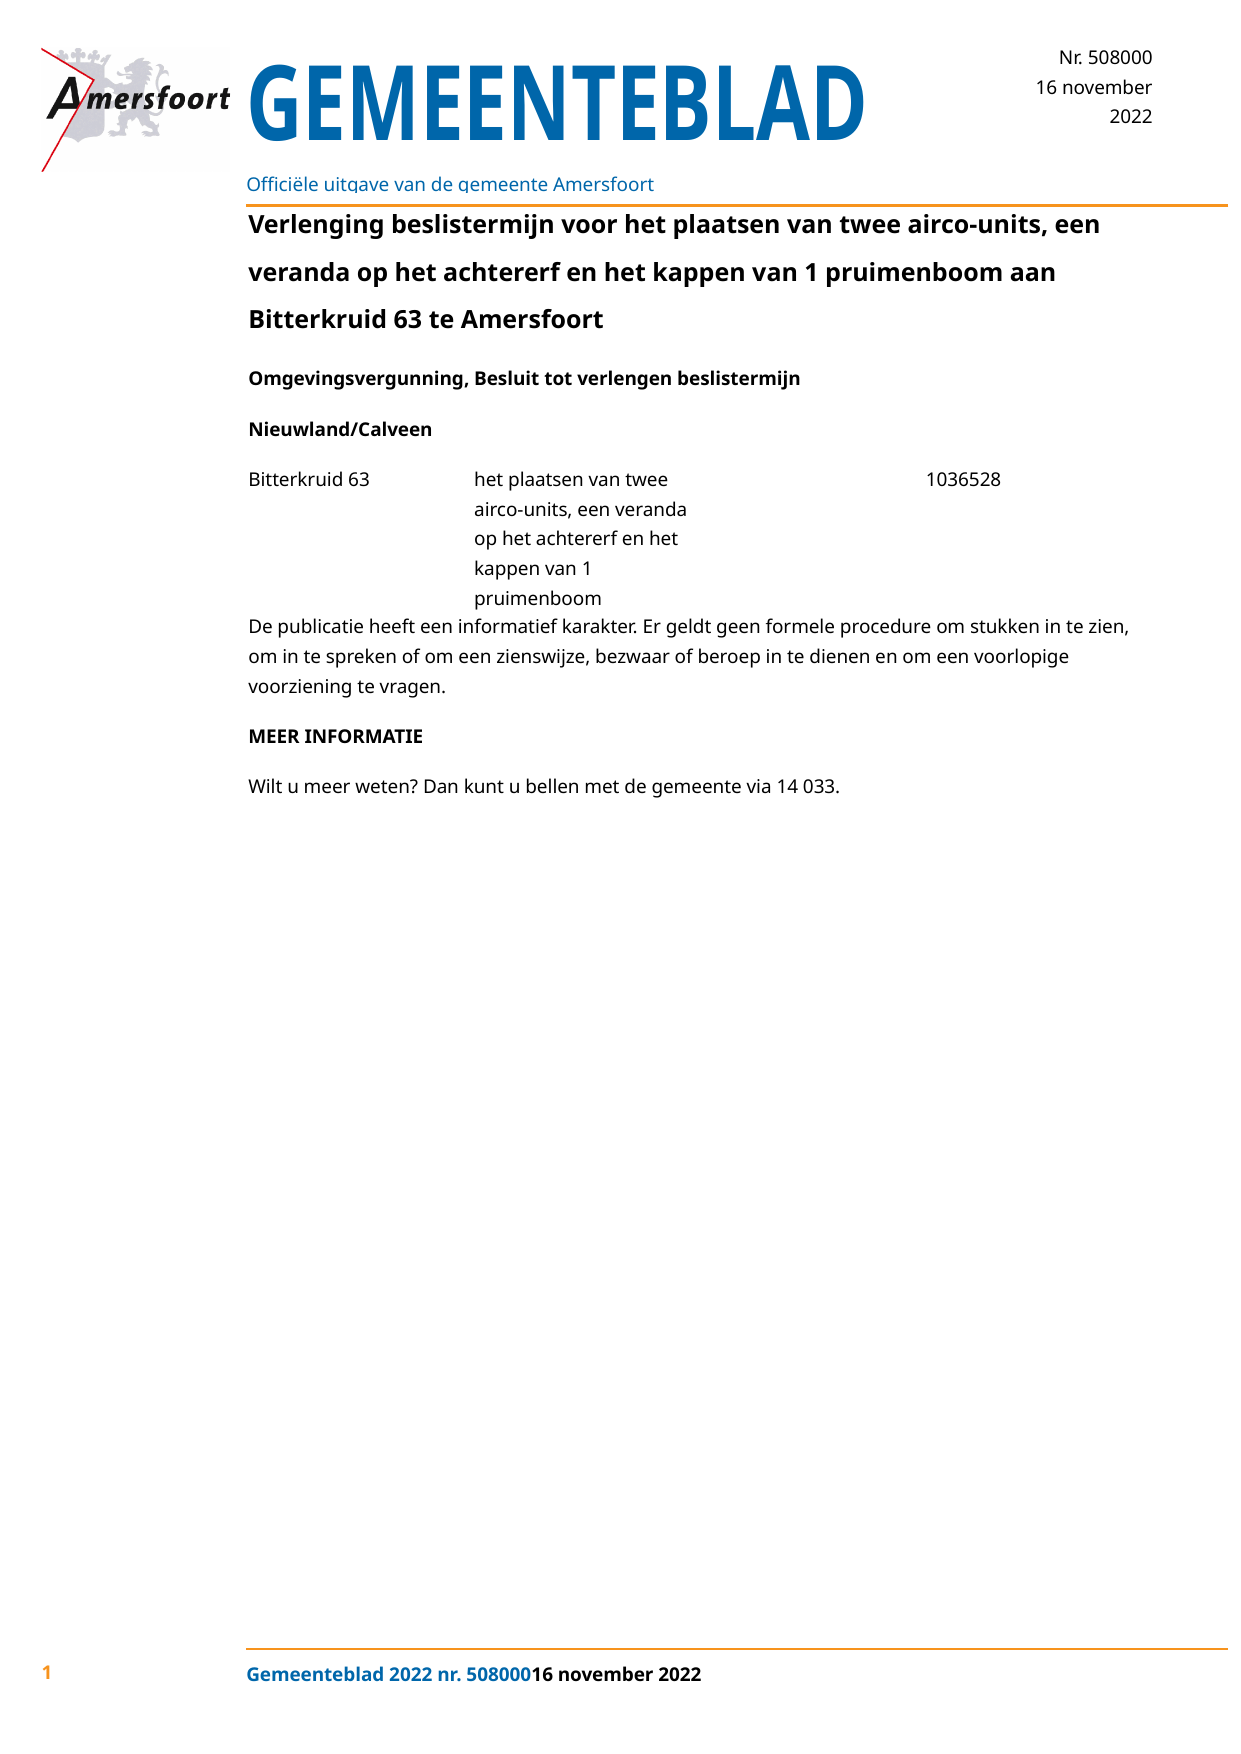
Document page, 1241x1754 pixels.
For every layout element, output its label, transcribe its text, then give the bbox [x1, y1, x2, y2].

table_header 1036528 [926, 466, 1152, 611]
table_header [700, 466, 926, 611]
text Wilt u meer weten? Dan kunt u bellen met de gemeente via 14 033. [248, 774, 1152, 799]
text De publicatie heeft een informatief karakter. Er geldt geen formele procedure om stukken in te zien, om in te spreken of om een zienswijze, bezwaar of beroep in te dienen en om een voorlopige voorziening te vragen. [248, 614, 1152, 699]
picture [41, 47, 231, 172]
text MEER INFORMATIE [248, 723, 1152, 749]
text Omgevingsvergunning, Besluit tot verlengen beslistermijn [248, 366, 1152, 391]
text Verlenging beslistermijn voor het plaatsen van twee airco-units, een veranda op het achtererf en het kappen van 1 pruimenboom aan Bitterkruid 63 te Amersfoort [248, 207, 1152, 336]
table_header het plaatsen van twee airco-units, een veranda op het achtererf en het kappen van 1 pruimenboom [474, 466, 700, 611]
table_header Bitterkruid 63 [248, 466, 474, 611]
text Nieuwland/Calveen [248, 416, 1152, 442]
